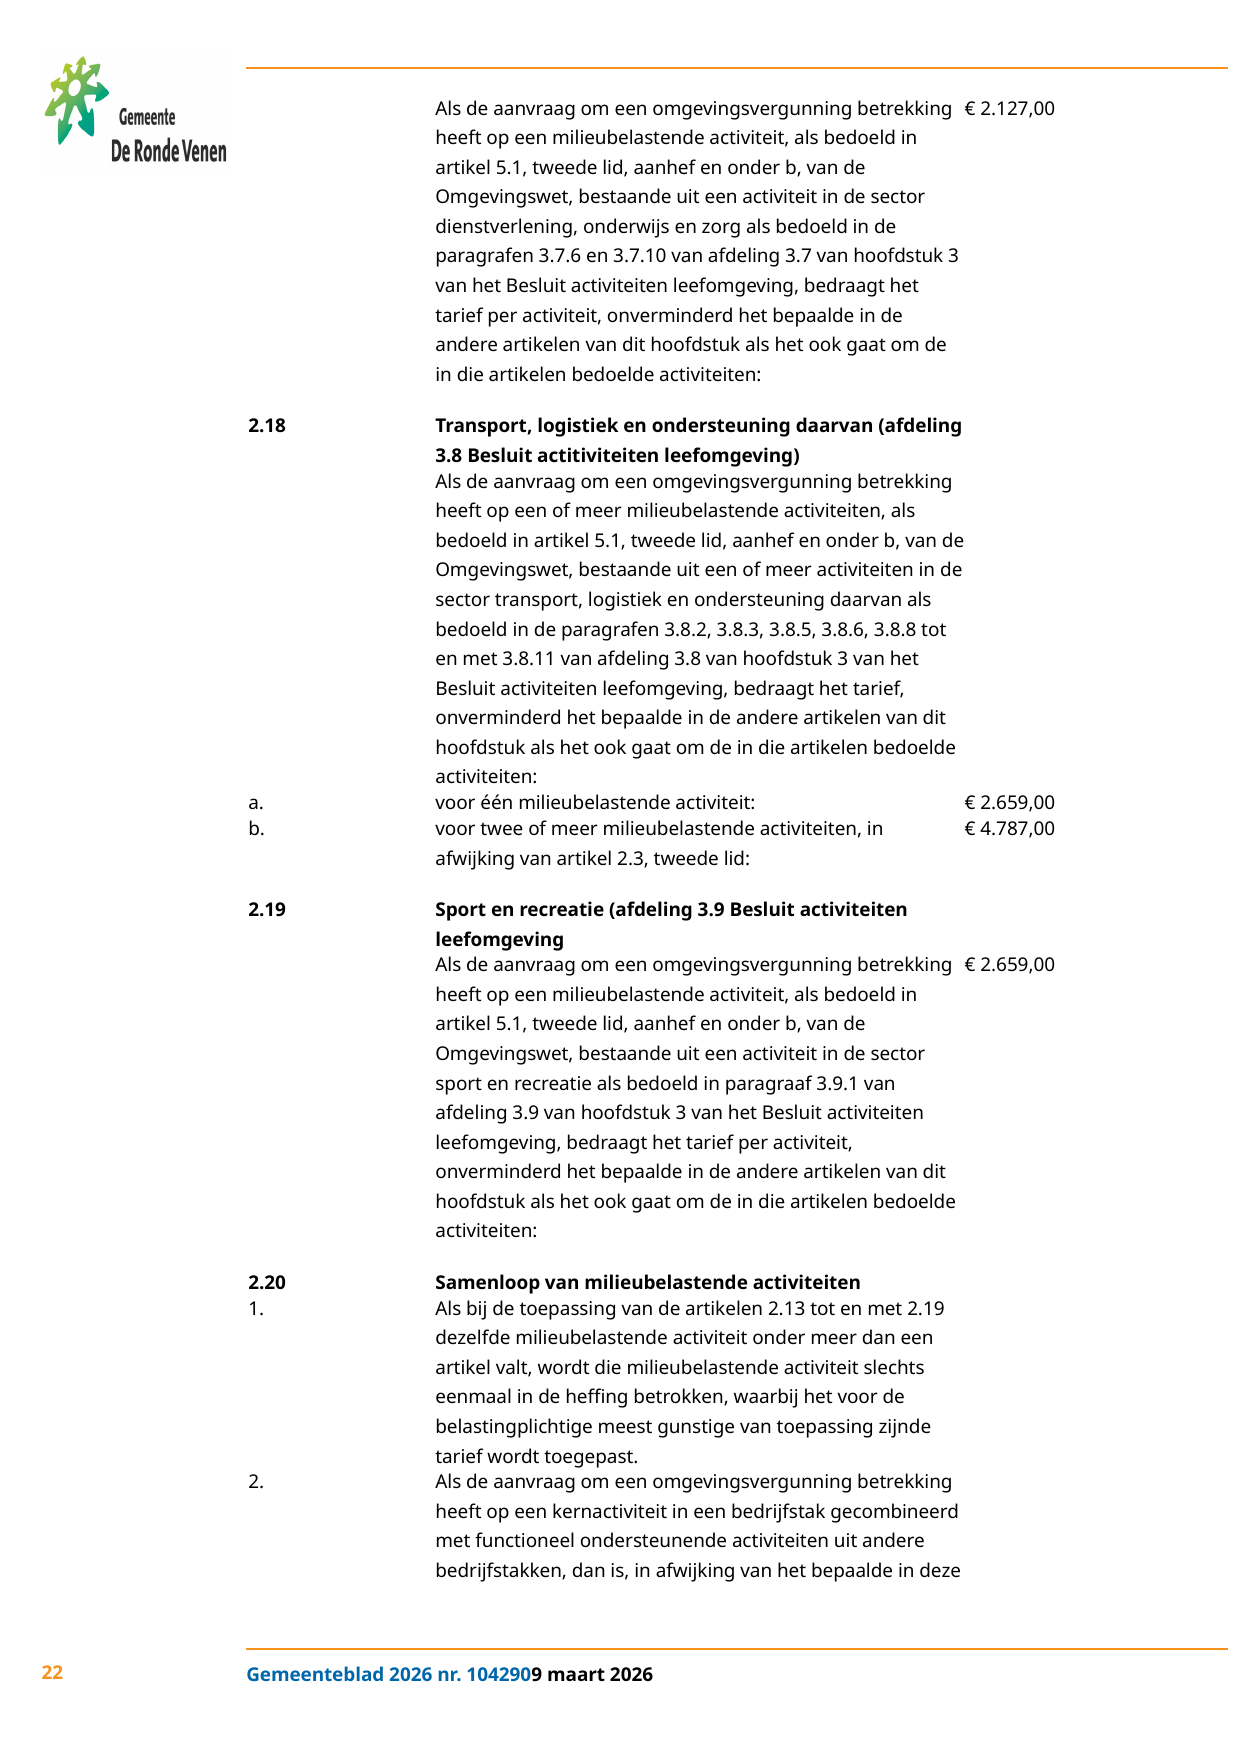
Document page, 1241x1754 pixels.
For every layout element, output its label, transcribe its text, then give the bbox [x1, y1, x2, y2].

table_cell [248, 95, 435, 387]
table_cell Samenloop van milieubelastende activiteiten [435, 1269, 964, 1295]
table_cell Als de aanvraag om een omgevingsvergunning betrekking heeft op een milieubelastende activiteit, als bedoeld in artikel 5.1, tweede lid, aanhef en onder b, van de Omgevingswet, bestaande uit een activiteit in de sector dienstverlening, onderwijs en zorg als bedoeld in de paragrafen 3.7.6 en 3.7.10 van afdeling 3.7 van hoofdstuk 3 van het Besluit activiteiten leefomgeving, bedraagt het tarief per activiteit, onverminderd het bepaalde in de andere artikelen van dit hoofdstuk als het ook gaat om de in die artikelen bedoelde activiteiten: [435, 95, 964, 387]
table_cell € 2.659,00 [964, 789, 1152, 815]
table_cell [435, 387, 964, 412]
table_cell 2.18 [248, 413, 435, 468]
table_cell Transport, logistiek en ondersteuning daarvan (afdeling 3.8 Besluit actitiviteiten leefomgeving) [435, 413, 964, 468]
table_cell [964, 468, 1152, 789]
table_cell € 4.787,00 [964, 815, 1152, 870]
table_cell [248, 1244, 435, 1269]
table_cell [964, 1469, 1152, 1583]
table_cell [964, 1269, 1152, 1295]
table_cell [964, 413, 1152, 468]
table_cell voor twee of meer milieubelastende activiteiten, in afwijking van artikel 2.3, tweede lid: [435, 815, 964, 870]
table_cell 2.20 [248, 1269, 435, 1295]
table_cell [248, 870, 435, 896]
table_cell Sport en recreatie (afdeling 3.9 Besluit activiteiten leefomgeving [435, 896, 964, 951]
table_cell Als de aanvraag om een omgevingsvergunning betrekking heeft op een of meer milieubelastende activiteiten, als bedoeld in artikel 5.1, tweede lid, aanhef en onder b, van de Omgevingswet, bestaande uit een of meer activiteiten in de sector transport, logistiek en ondersteuning daarvan als bedoeld in de paragrafen 3.8.2, 3.8.3, 3.8.5, 3.8.6, 3.8.8 tot en met 3.8.11 van afdeling 3.8 van hoofdstuk 3 van het Besluit activiteiten leefomgeving, bedraagt het tarief, onverminderd het bepaalde in de andere artikelen van dit hoofdstuk als het ook gaat om de in die artikelen bedoelde activiteiten: [435, 468, 964, 789]
table_cell [964, 896, 1152, 951]
table_cell 2. [248, 1469, 435, 1583]
table_cell [964, 1295, 1152, 1468]
table_cell [248, 387, 435, 412]
table_cell [964, 1244, 1152, 1269]
table_cell [435, 1244, 964, 1269]
table_cell voor één milieubelastende activiteit: [435, 789, 964, 815]
picture [41, 47, 231, 172]
table_cell [248, 468, 435, 789]
table_cell [248, 951, 435, 1243]
table_cell Als bij de toepassing van de artikelen 2.13 tot en met 2.19 dezelfde milieubelastende activiteit onder meer dan een artikel valt, wordt die milieubelastende activiteit slechts eenmaal in de heffing betrokken, waarbij het voor de belastingplichtige meest gunstige van toepassing zijnde tarief wordt toegepast. [435, 1295, 964, 1468]
table_cell Als de aanvraag om een omgevingsvergunning betrekking heeft op een milieubelastende activiteit, als bedoeld in artikel 5.1, tweede lid, aanhef en onder b, van de Omgevingswet, bestaande uit een activiteit in de sector sport en recreatie als bedoeld in paragraaf 3.9.1 van afdeling 3.9 van hoofdstuk 3 van het Besluit activiteiten leefomgeving, bedraagt het tarief per activiteit, onverminderd het bepaalde in de andere artikelen van dit hoofdstuk als het ook gaat om de in die artikelen bedoelde activiteiten: [435, 951, 964, 1243]
table_cell a. [248, 789, 435, 815]
table_cell 1. [248, 1295, 435, 1468]
table_cell [964, 387, 1152, 412]
table_cell € 2.127,00 [964, 95, 1152, 387]
table_cell Als de aanvraag om een omgevingsvergunning betrekking heeft op een kernactiviteit in een bedrijfstak gecombineerd met functioneel ondersteunende activiteiten uit andere bedrijfstakken, dan is, in afwijking van het bepaalde in deze [435, 1469, 964, 1583]
table_cell b. [248, 815, 435, 870]
table_cell 2.19 [248, 896, 435, 951]
table_cell € 2.659,00 [964, 951, 1152, 1243]
table_cell [964, 870, 1152, 896]
table_cell [435, 870, 964, 896]
